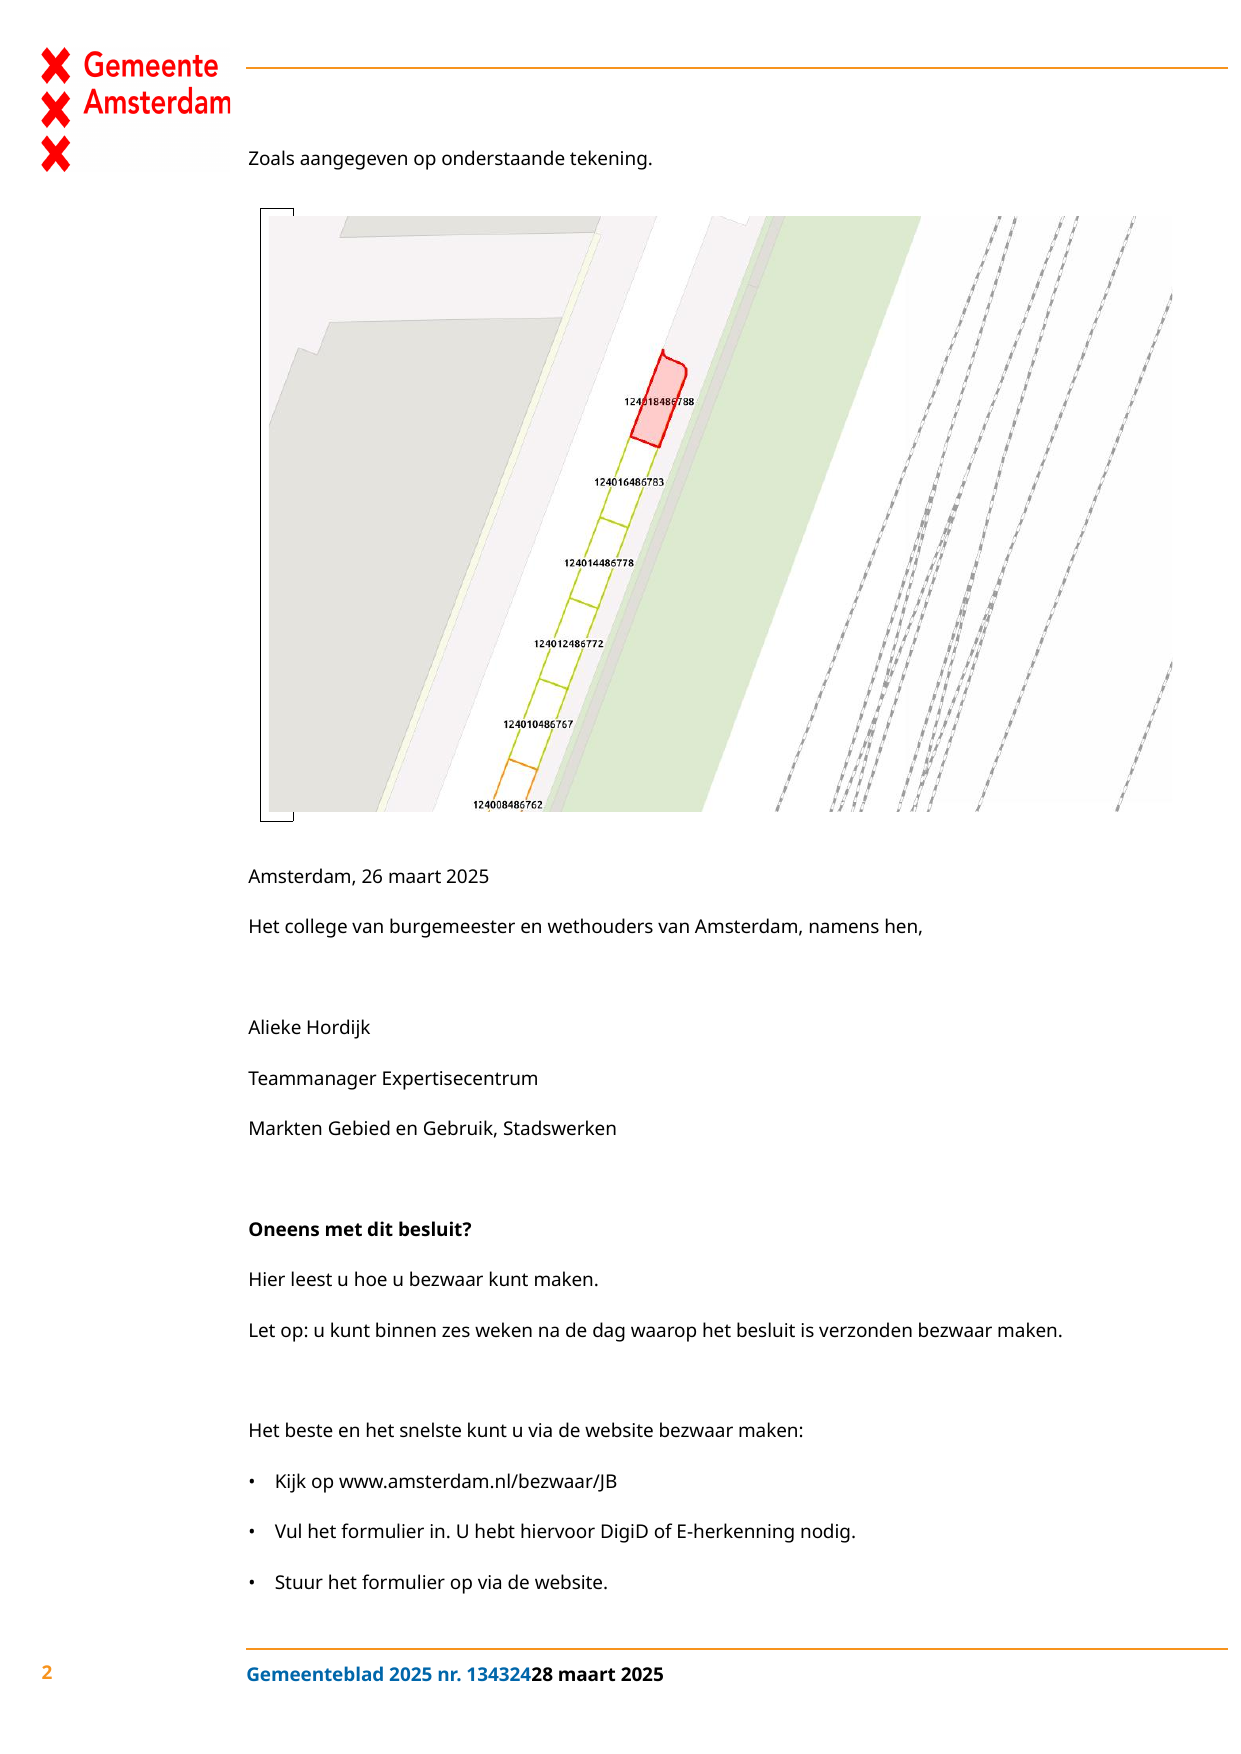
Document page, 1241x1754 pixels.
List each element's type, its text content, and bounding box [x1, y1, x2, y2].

text Zoals aangegeven op onderstaande tekening. [248, 145, 1152, 171]
text Let op: u kunt binnen zes weken na de dag waarop het besluit is verzonden bezwaar maken. [248, 1317, 1152, 1343]
text Markten Gebied en Gebruik, Stadswerken [248, 1115, 1152, 1141]
text • Kijk op www.amsterdam.nl/bezwaar/JB [248, 1468, 1152, 1494]
text Het beste en het snelste kunt u via de website bezwaar maken: [248, 1418, 1152, 1443]
text • Stuur het formulier op via de website. [248, 1569, 1152, 1595]
text Amsterdam, 26 maart 2025 [248, 863, 1152, 889]
text Teammanager Expertisecentrum [248, 1065, 1152, 1091]
text • Vul het formulier in. U hebt hiervoor DigiD of E-herkenning nodig. [248, 1518, 1152, 1544]
text Alieke Hordijk [248, 1014, 1152, 1040]
picture [268, 216, 1173, 812]
text Hier leest u hoe u bezwaar kunt maken. [248, 1266, 1152, 1292]
text Het college van burgemeester en wethouders van Amsterdam, namens hen, [248, 913, 1152, 939]
text Oneens met dit besluit? [248, 1216, 1152, 1242]
picture [41, 47, 231, 172]
